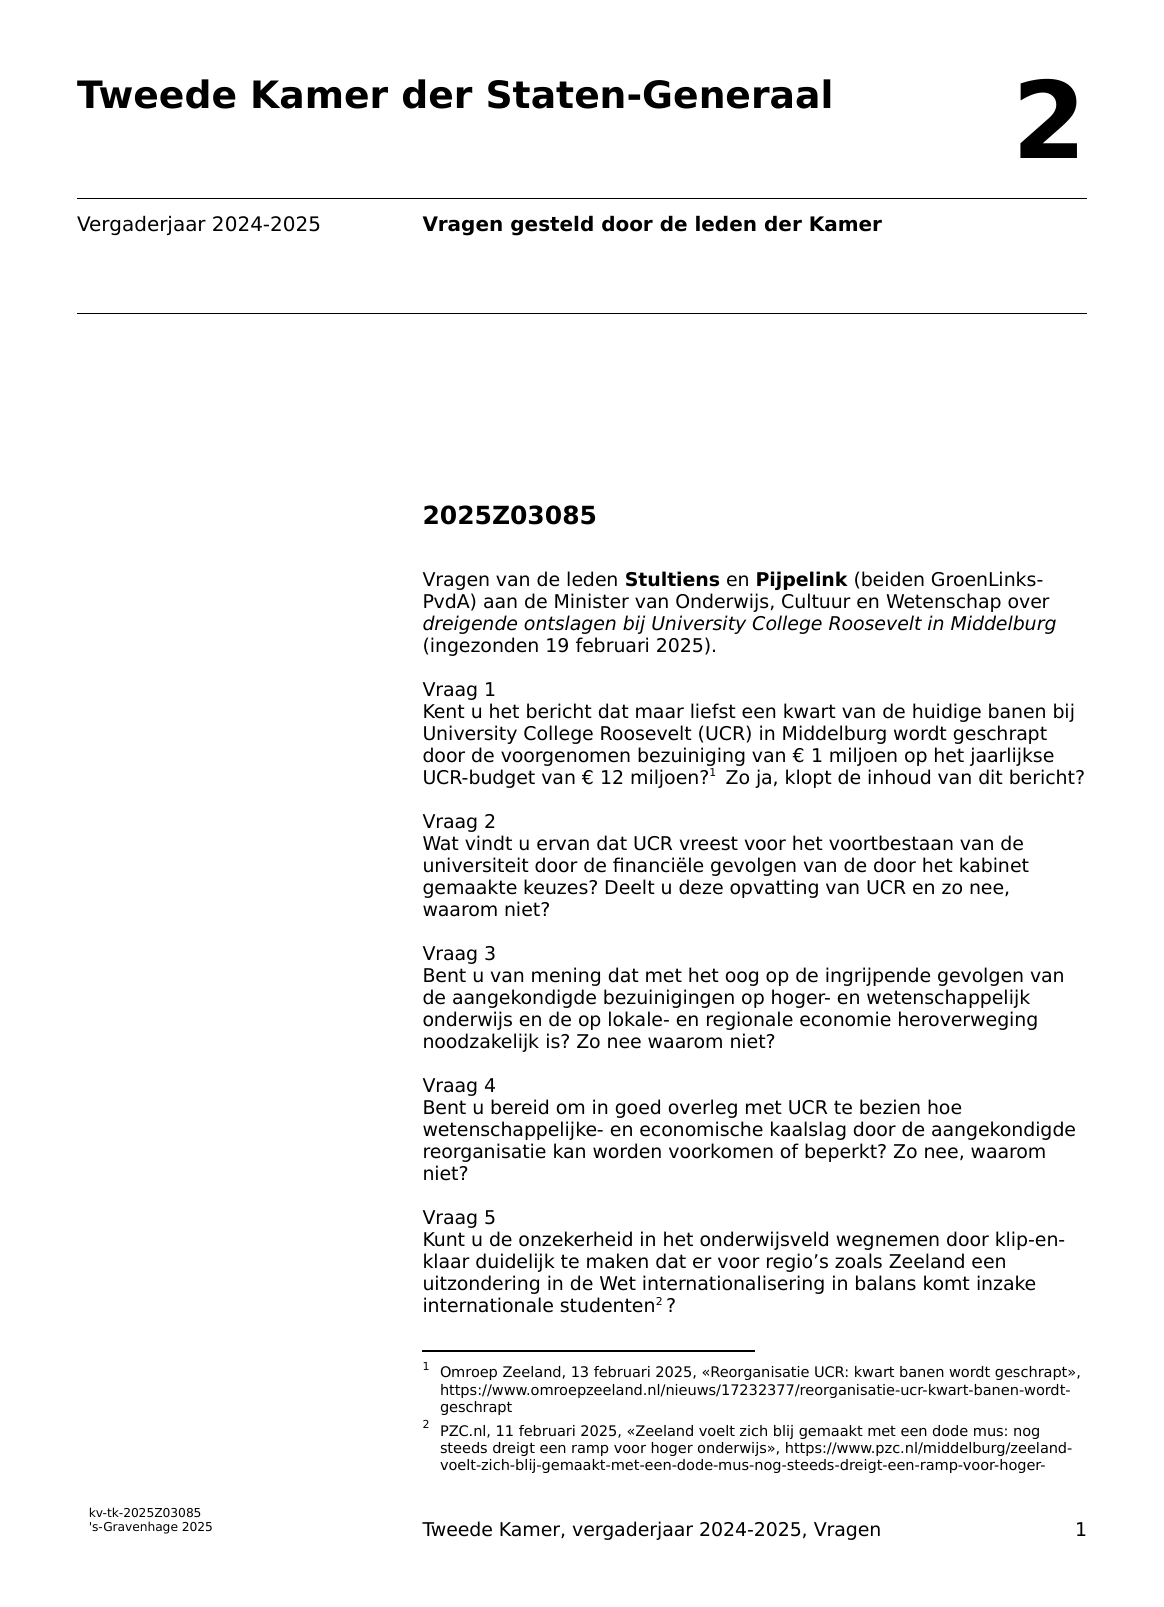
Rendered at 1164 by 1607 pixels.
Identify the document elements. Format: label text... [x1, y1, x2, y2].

text Vragen van de leden Stultiens en Pijpelink (beiden GroenLinks-PvdA) aan de Minister van Onderwijs, Cultuur en Wetenschap over dreigende ontslagen bij University College Roosevelt in Middelburg (ingezonden 19 februari 2025). [422, 569, 1087, 657]
text Kent u het bericht dat maar liefst een kwart van de huidige banen bij University College Roosevelt (UCR) in Middelburg wordt geschrapt door de voorgenomen bezuiniging van € 1 miljoen op het jaarlijkse UCR-budget van € 12 miljoen? Zo ja, klopt de inhoud van dit bericht? [422, 701, 1087, 789]
text Vraag 3 [422, 943, 1087, 965]
table_header Tweede Kamer der Staten-Generaal [77, 59, 886, 198]
text Bent u van mening dat met het oog op de ingrijpende gevolgen van de aangekondigde bezuinigingen op hoger- en wetenschappelijk onderwijs en de op lokale- en regionale economie heroverweging noodzakelijk is? Zo nee waarom niet? [422, 965, 1087, 1053]
text Vraag 1 [422, 679, 1087, 701]
text 2025Z03085 [422, 501, 1087, 531]
text Bent u bereid om in goed overleg met UCR te bezien hoe wetenschappelijke- en economische kaalslag door de aangekondigde reorganisatie kan worden voorkomen of beperkt? Zo nee, waarom niet? [422, 1097, 1087, 1185]
table_header 2 [886, 59, 1087, 198]
text Vraag 2 [422, 811, 1087, 833]
table_cell Vergaderjaar 2024-2025 [77, 199, 422, 313]
table_cell Vragen gesteld door de leden der Kamer [422, 199, 1087, 313]
text Omroep Zeeland, 13 februari 2025, «Reorganisatie UCR: kwart banen wordt geschrapt», https://www.omroepzeeland.nl/nieuws/17232377/reorganisatie-ucr-kwart-banen-wordt-geschrapt [422, 1360, 1087, 1416]
text Vraag 5 [422, 1207, 1087, 1229]
text kv-tk-2025Z03085 [88, 1506, 323, 1520]
text Kunt u de onzekerheid in het onderwijsveld wegnemen door klip-en-klaar duidelijk te maken dat er voor regio’s zoals Zeeland een uitzondering in de Wet internationalisering in balans komt inzake internationale studenten? [422, 1229, 1087, 1317]
text 's-Gravenhage 2025 [88, 1520, 323, 1534]
text Wat vindt u ervan dat UCR vreest voor het voortbestaan van de universiteit door de financiële gevolgen van de door het kabinet gemaakte keuzes? Deelt u deze opvatting van UCR en zo nee, waarom niet? [422, 833, 1087, 921]
text Vraag 4 [422, 1075, 1087, 1097]
text PZC.nl, 11 februari 2025, «Zeeland voelt zich blij gemaakt met een dode mus: nog steeds dreigt een ramp voor hoger onderwijs», https://www.pzc.nl/middelburg/zeeland-voelt-zich-blij-gemaakt-met-een-dode-mus-nog-steeds-dreigt-een-ramp-voor-hoger- [422, 1418, 1087, 1474]
